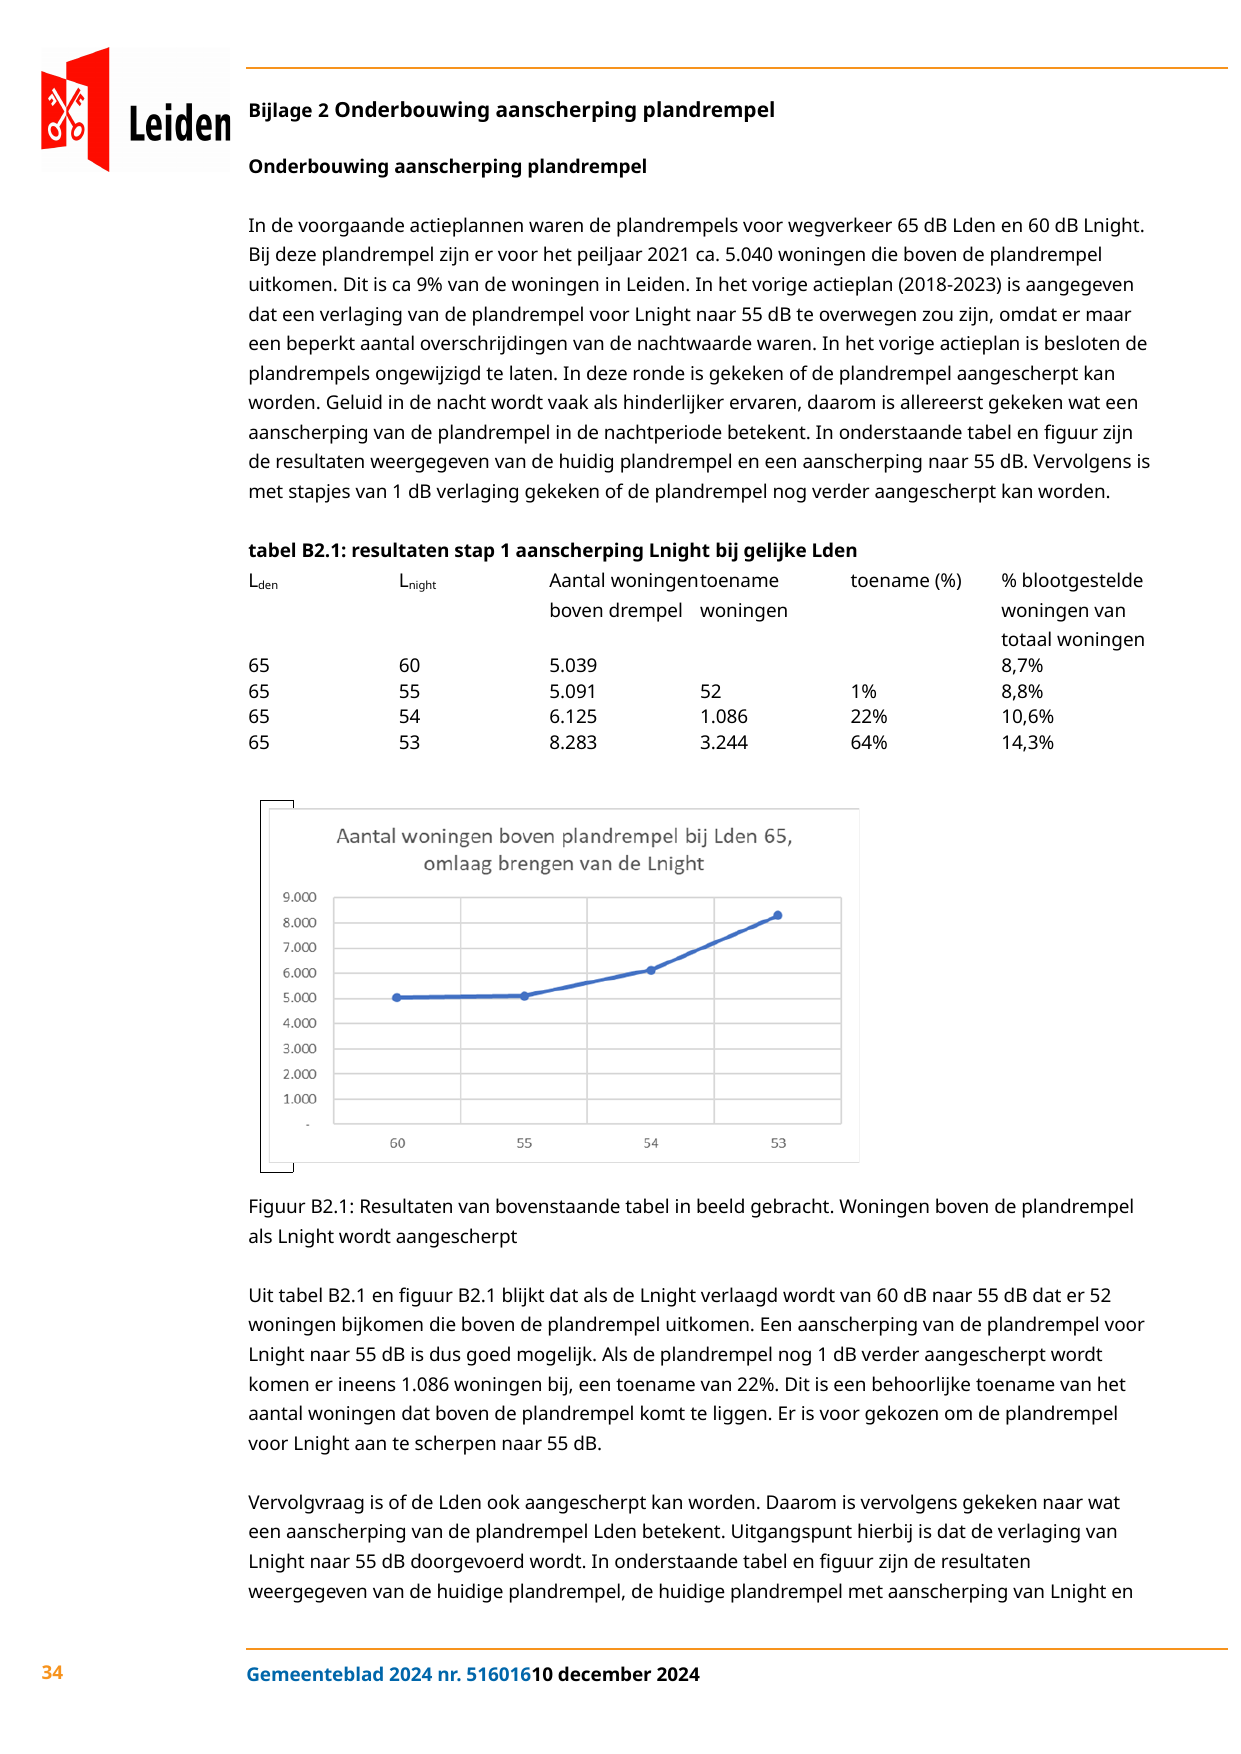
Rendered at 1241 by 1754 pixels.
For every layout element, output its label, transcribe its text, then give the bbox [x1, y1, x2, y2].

picture [41, 47, 231, 172]
text Vervolgvraag is of de Lden ook aangescherpt kan worden. Daarom is vervolgens gekeken naar wat een aanscherping van de plandrempel Lden betekent. Uitgangspunt hierbij is dat de verlaging van Lnight naar 55 dB doorgevoerd wordt. In onderstaande tabel en figuur zijn de resultaten weergegeven van de huidige plandrempel, de huidige plandrempel met aanscherping van Lnight en [248, 1489, 1152, 1604]
table_cell 65 [248, 729, 398, 755]
table_cell 52 [700, 678, 850, 703]
picture [268, 808, 860, 1163]
table_cell [850, 652, 1001, 678]
text tabel B2.1: resultaten stap 1 aanscherping Lnight bij gelijke Lden [248, 537, 1152, 563]
text Figuur B2.1: Resultaten van bovenstaande tabel in beeld gebracht. Woningen boven de plandrempel als Lnight wordt aangescherpt [248, 1193, 1152, 1249]
table_cell 1.086 [700, 704, 850, 729]
table_cell [700, 652, 850, 678]
table_cell 5.039 [549, 652, 700, 678]
table_header Aantal woningen boven drempel [549, 567, 700, 652]
table_cell 1% [850, 678, 1001, 703]
text Uit tabel B2.1 en figuur B2.1 blijkt dat als de Lnight verlaagd wordt van 60 dB naar 55 dB dat er 52 woningen bijkomen die boven de plandrempel uitkomen. Een aanscherping van de plandrempel voor Lnight naar 55 dB is dus goed mogelijk. Als de plandrempel nog 1 dB verder aangescherpt wordt komen er ineens 1.086 woningen bij, een toename van 22%. Dit is een behoorlijke toename van het aantal woningen dat boven de plandrempel komt te liggen. Er is voor gekozen om de plandrempel voor Lnight aan te scherpen naar 55 dB. [248, 1282, 1152, 1456]
table_header Lden [248, 567, 398, 652]
table_cell 65 [248, 652, 398, 678]
text In de voorgaande actieplannen waren de plandrempels voor wegverkeer 65 dB Lden en 60 dB Lnight. Bij deze plandrempel zijn er voor het peiljaar 2021 ca. 5.040 woningen die boven de plandrempel uitkomen. Dit is ca 9% van de woningen in Leiden. In het vorige actieplan (2018-2023) is aangegeven dat een verlaging van de plandrempel voor Lnight naar 55 dB te overwegen zou zijn, omdat er maar een beperkt aantal overschrijdingen van de nachtwaarde waren. In het vorige actieplan is besloten de plandrempels ongewijzigd te laten. In deze ronde is gekeken of de plandrempel aangescherpt kan worden. Geluid in de nacht wordt vaak als hinderlijker ervaren, daarom is allereerst gekeken wat een aanscherping van de plandrempel in de nachtperiode betekent. In onderstaande tabel en figuur zijn de resultaten weergegeven van de huidig plandrempel en een aanscherping naar 55 dB. Vervolgens is met stapjes van 1 dB verlaging gekeken of de plandrempel nog verder aangescherpt kan worden. [248, 212, 1152, 504]
text Onderbouwing aanscherping plandrempel [248, 153, 1152, 179]
table_cell 14,3% [1001, 729, 1152, 755]
table_cell 55 [399, 678, 549, 703]
table_cell 8.283 [549, 729, 700, 755]
table_cell 53 [399, 729, 549, 755]
table_cell 10,6% [1001, 704, 1152, 729]
table_cell 54 [399, 704, 549, 729]
table_cell 8,8% [1001, 678, 1152, 703]
table_cell 3.244 [700, 729, 850, 755]
table_cell 65 [248, 678, 398, 703]
table_cell 60 [399, 652, 549, 678]
table_header toename (%) [850, 567, 1001, 652]
table_cell 5.091 [549, 678, 700, 703]
table_header % blootgestelde woningen van totaal woningen [1001, 567, 1152, 652]
table_cell 6.125 [549, 704, 700, 729]
text Bijlage 2 Onderbouwing aanscherping plandrempel [248, 95, 1152, 123]
table_header toename woningen [700, 567, 850, 652]
table_cell 8,7% [1001, 652, 1152, 678]
table_header Lnight [399, 567, 549, 652]
table_cell 22% [850, 704, 1001, 729]
table_cell 65 [248, 704, 398, 729]
table_cell 64% [850, 729, 1001, 755]
